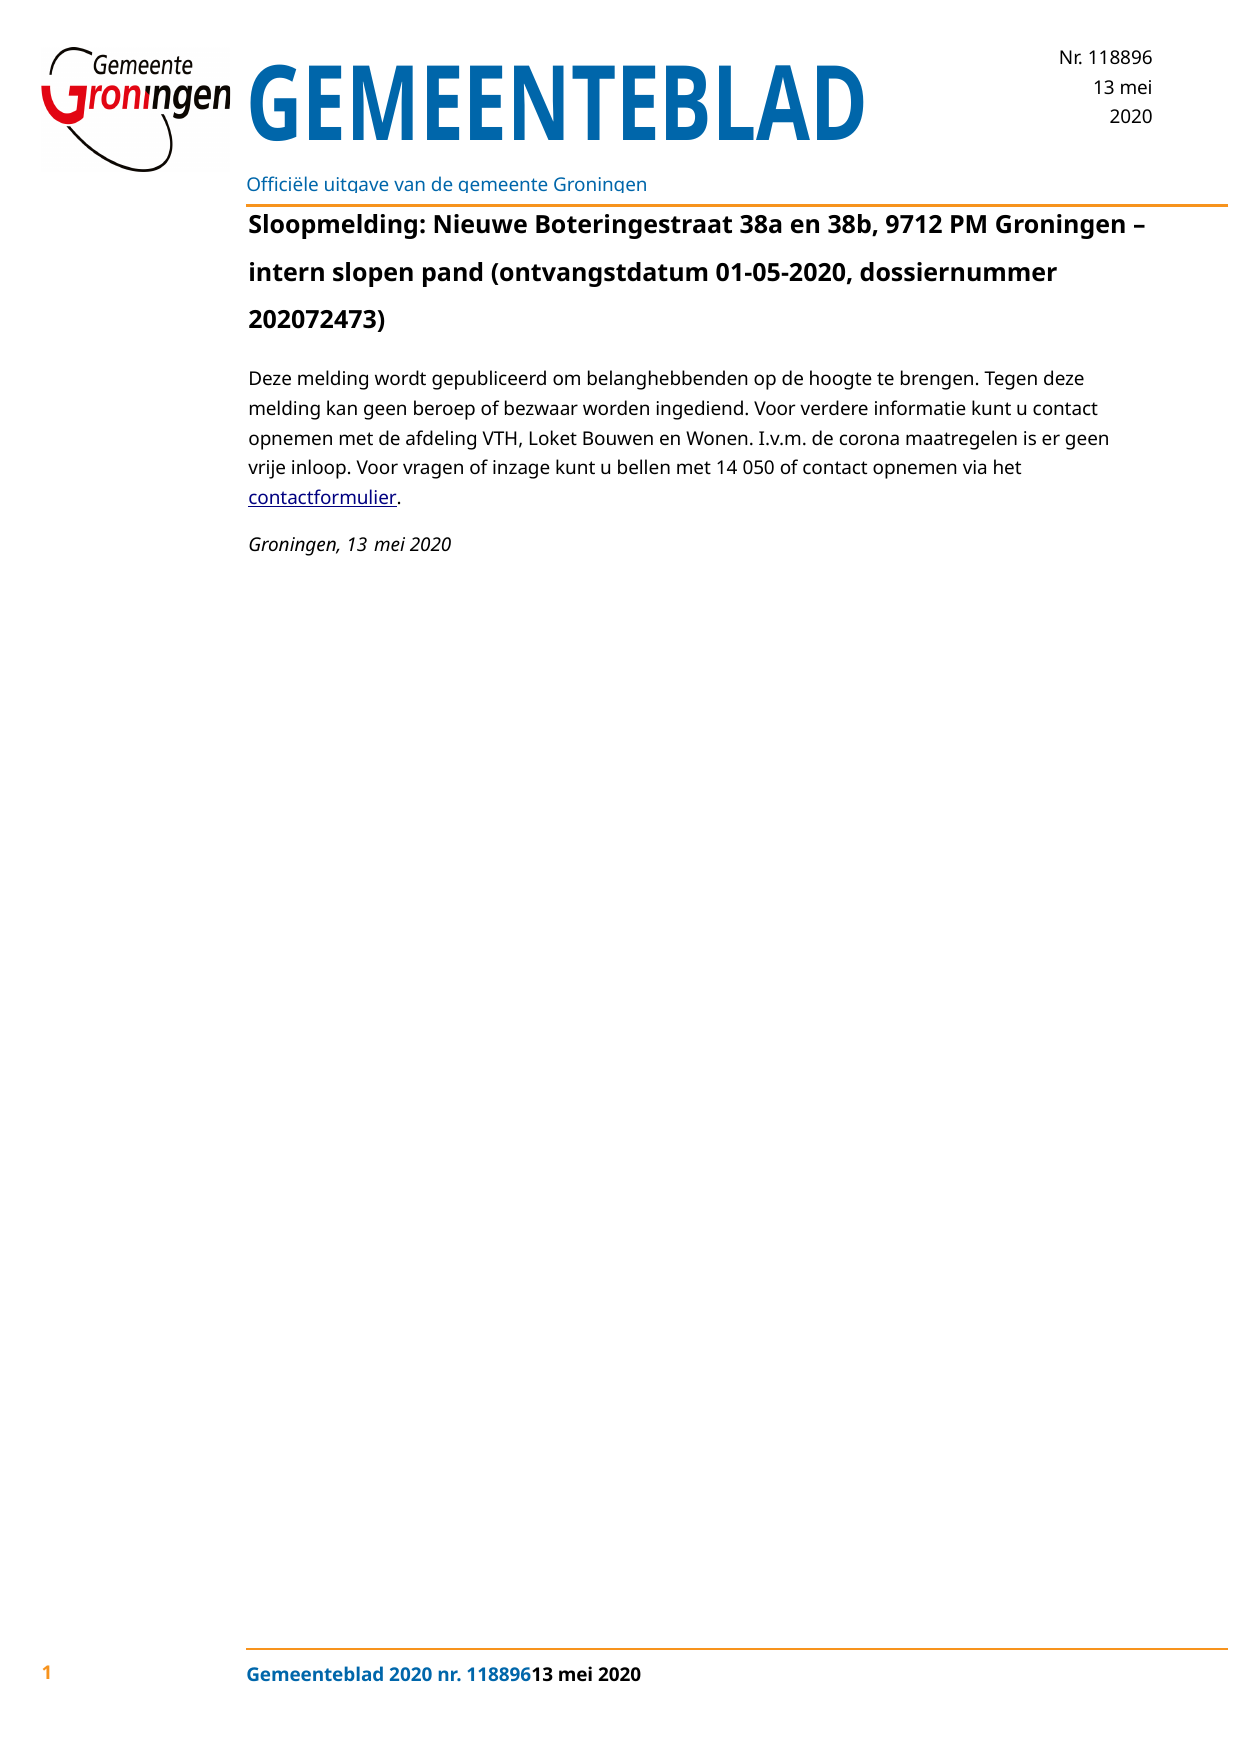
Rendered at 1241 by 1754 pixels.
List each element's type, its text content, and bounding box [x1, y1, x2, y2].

text Groningen, 13 mei 2020 [248, 532, 1152, 557]
text Deze melding wordt gepubliceerd om belanghebbenden op de hoogte te brengen. Tegen deze melding kan geen beroep of bezwaar worden ingediend. Voor verdere informatie kunt u contact opnemen met de afdeling VTH, Loket Bouwen en Wonen. I.v.m. de corona maatregelen is er geen vrije inloop. Voor vragen of inzage kunt u bellen met 14 050 of contact opnemen via het contactformulier. [248, 366, 1152, 509]
picture [41, 47, 231, 172]
text Sloopmelding: Nieuwe Boteringestraat 38a en 38b, 9712 PM Groningen – intern slopen pand (ontvangstdatum 01-05-2020, dossiernummer 202072473) [248, 207, 1152, 336]
